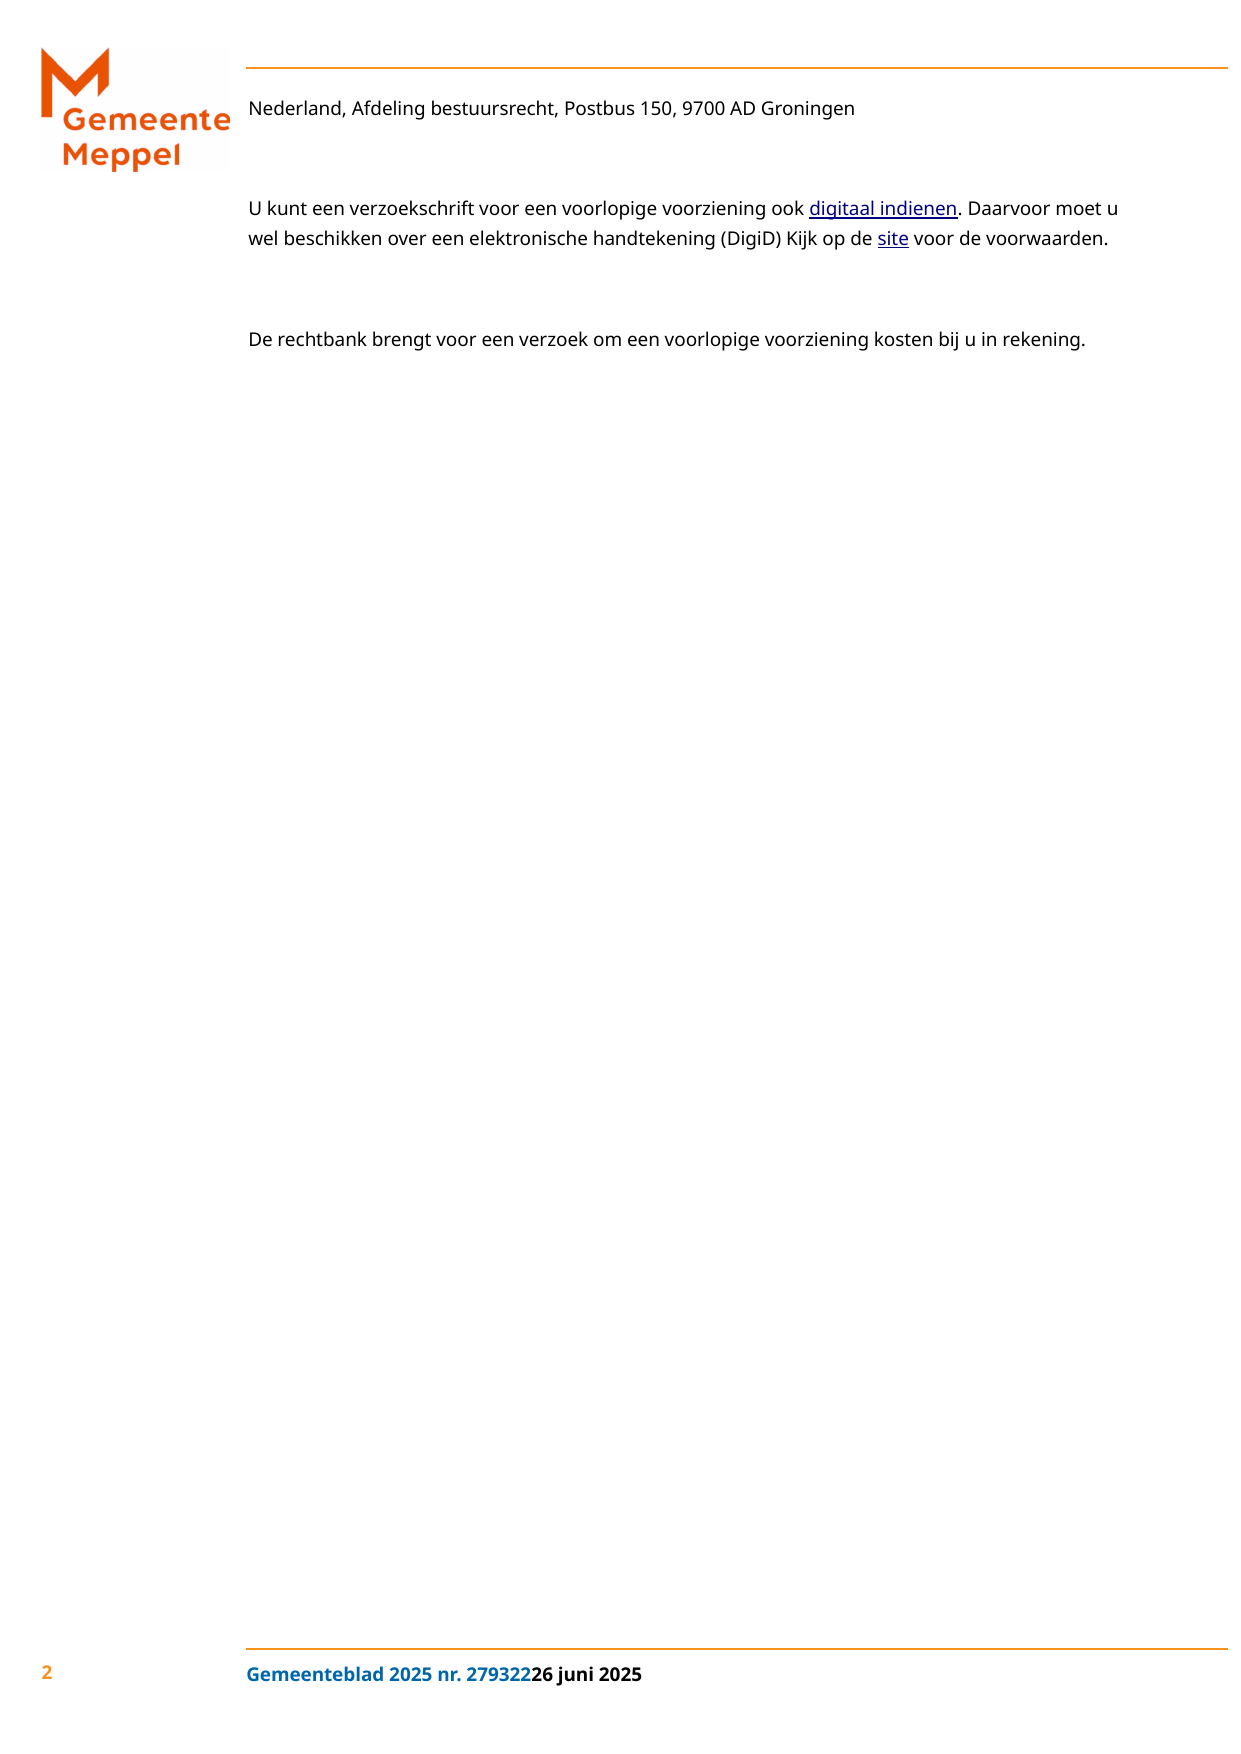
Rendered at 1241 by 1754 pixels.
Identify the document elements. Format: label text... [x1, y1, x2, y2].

text Nederland, Afdeling bestuursrecht, Postbus 150, 9700 AD Groningen [248, 95, 1152, 121]
picture [41, 47, 231, 172]
text De rechtbank brengt voor een verzoek om een voorlopige voorziening kosten bij u in rekening. [248, 326, 1152, 352]
text U kunt een verzoekschrift voor een voorlopige voorziening ook digitaal indienen. Daarvoor moet u wel beschikken over een elektronische handtekening (DigiD) Kijk op de site voor de voorwaarden. [248, 196, 1152, 251]
